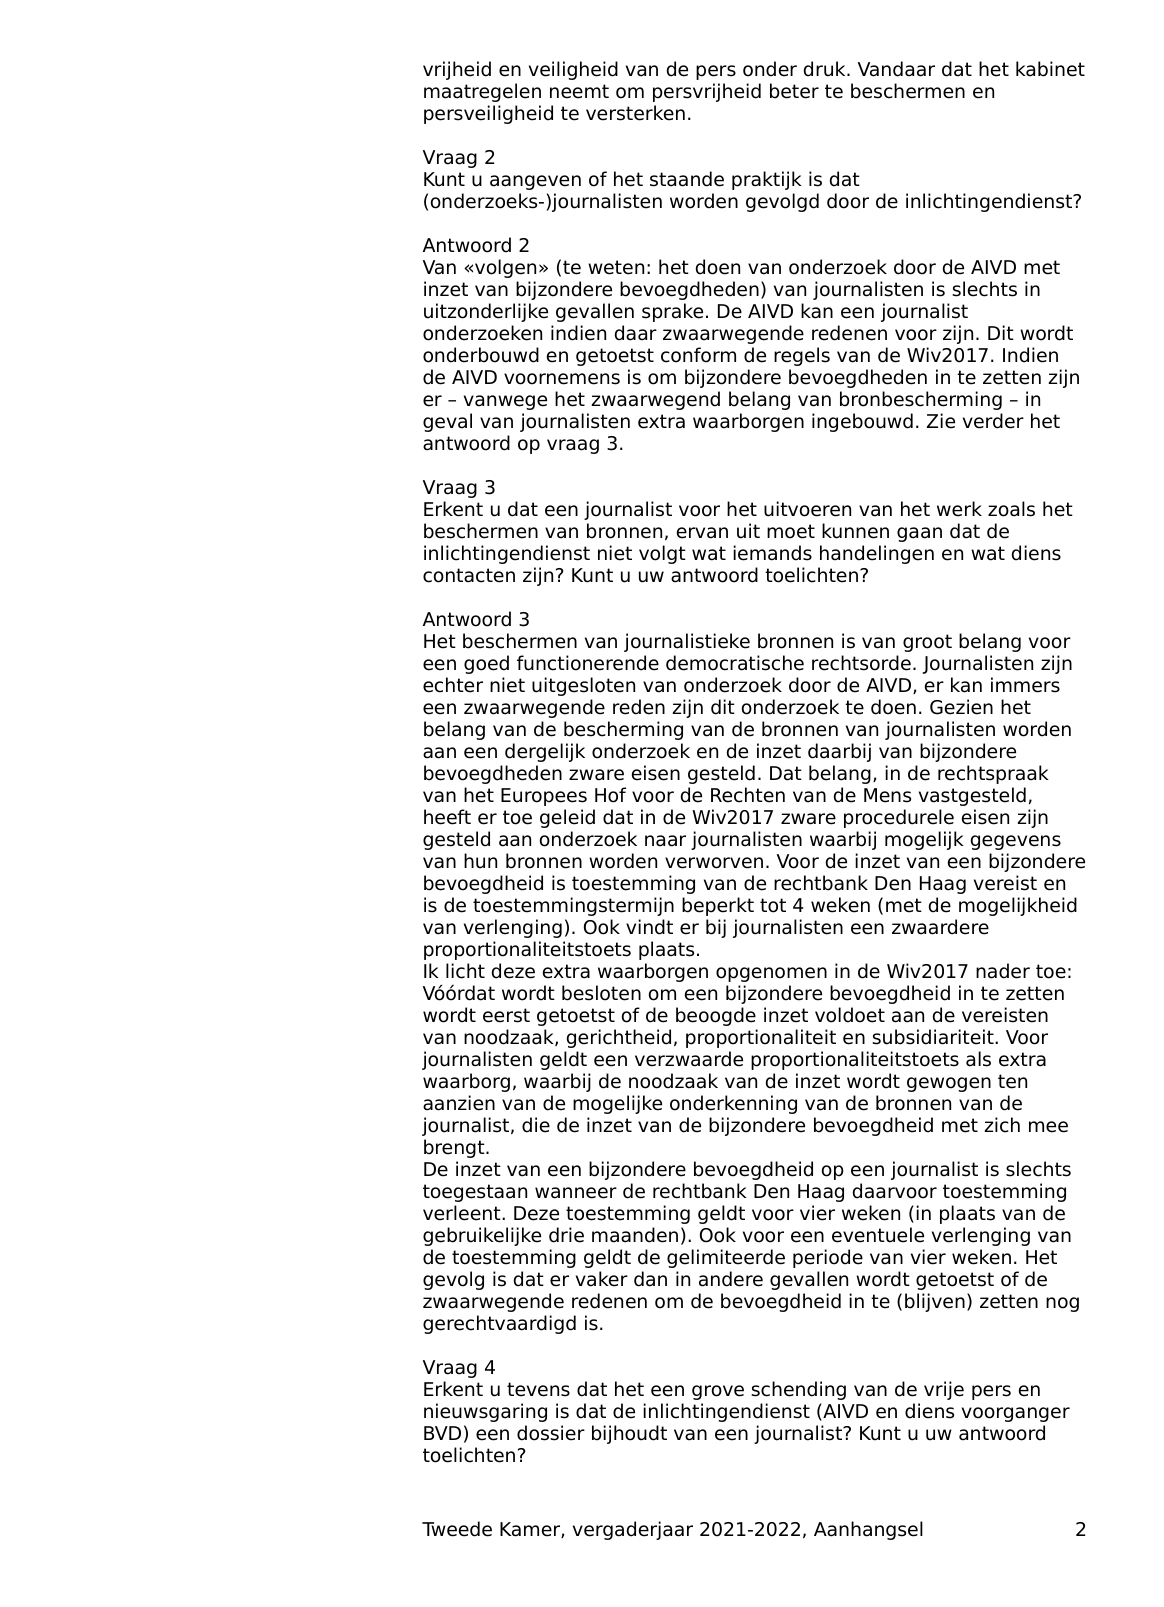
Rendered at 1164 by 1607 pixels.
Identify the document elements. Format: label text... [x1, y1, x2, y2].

text vrijheid en veiligheid van de pers onder druk. Vandaar dat het kabinet maatregelen neemt om persvrijheid beter te beschermen en persveiligheid te versterken. [422, 59, 1087, 125]
text Vraag 3 [422, 477, 1087, 499]
text Vraag 4 [422, 1357, 1087, 1379]
text Vraag 2 [422, 147, 1087, 169]
text Ik licht deze extra waarborgen opgenomen in de Wiv2017 nader toe: [422, 961, 1087, 983]
text De inzet van een bijzondere bevoegdheid op een journalist is slechts toegestaan wanneer de rechtbank Den Haag daarvoor toestemming verleent. Deze toestemming geldt voor vier weken (in plaats van de gebruikelijke drie maanden). Ook voor een eventuele verlenging van de toestemming geldt de gelimiteerde periode van vier weken. Het gevolg is dat er vaker dan in andere gevallen wordt getoetst of de zwaarwegende redenen om de bevoegdheid in te (blijven) zetten nog gerechtvaardigd is. [422, 1159, 1087, 1335]
text Vóórdat wordt besloten om een bijzondere bevoegdheid in te zetten wordt eerst getoetst of de beoogde inzet voldoet aan de vereisten van noodzaak, gerichtheid, proportionaliteit en subsidiariteit. Voor journalisten geldt een verzwaarde proportionaliteitstoets als extra waarborg, waarbij de noodzaak van de inzet wordt gewogen ten aanzien van de mogelijke onderkenning van de bronnen van de journalist, die de inzet van de bijzondere bevoegdheid met zich mee brengt. [422, 983, 1087, 1159]
text Erkent u dat een journalist voor het uitvoeren van het werk zoals het beschermen van bronnen, ervan uit moet kunnen gaan dat de inlichtingendienst niet volgt wat iemands handelingen en wat diens contacten zijn? Kunt u uw antwoord toelichten? [422, 499, 1087, 587]
text Antwoord 3 [422, 609, 1087, 631]
text Antwoord 2 [422, 235, 1087, 257]
text Kunt u aangeven of het staande praktijk is dat (onderzoeks-)journalisten worden gevolgd door de inlichtingendienst? [422, 169, 1087, 213]
text Erkent u tevens dat het een grove schending van de vrije pers en nieuwsgaring is dat de inlichtingendienst (AIVD en diens voorganger BVD) een dossier bijhoudt van een journalist? Kunt u uw antwoord toelichten? [422, 1379, 1087, 1467]
text Van «volgen» (te weten: het doen van onderzoek door de AIVD met inzet van bijzondere bevoegdheden) van journalisten is slechts in uitzonderlijke gevallen sprake. De AIVD kan een journalist onderzoeken indien daar zwaarwegende redenen voor zijn. Dit wordt onderbouwd en getoetst conform de regels van de Wiv2017. Indien de AIVD voornemens is om bijzondere bevoegdheden in te zetten zijn er – vanwege het zwaarwegend belang van bronbescherming – in geval van journalisten extra waarborgen ingebouwd. Zie verder het antwoord op vraag 3. [422, 257, 1087, 455]
text Het beschermen van journalistieke bronnen is van groot belang voor een goed functionerende democratische rechtsorde. Journalisten zijn echter niet uitgesloten van onderzoek door de AIVD, er kan immers een zwaarwegende reden zijn dit onderzoek te doen. Gezien het belang van de bescherming van de bronnen van journalisten worden aan een dergelijk onderzoek en de inzet daarbij van bijzondere bevoegdheden zware eisen gesteld. Dat belang, in de rechtspraak van het Europees Hof voor de Rechten van de Mens vastgesteld, heeft er toe geleid dat in de Wiv2017 zware procedurele eisen zijn gesteld aan onderzoek naar journalisten waarbij mogelijk gegevens van hun bronnen worden verworven. Voor de inzet van een bijzondere bevoegdheid is toestemming van de rechtbank Den Haag vereist en is de toestemmingstermijn beperkt tot 4 weken (met de mogelijkheid van verlenging). Ook vindt er bij journalisten een zwaardere proportionaliteitstoets plaats. [422, 631, 1087, 961]
